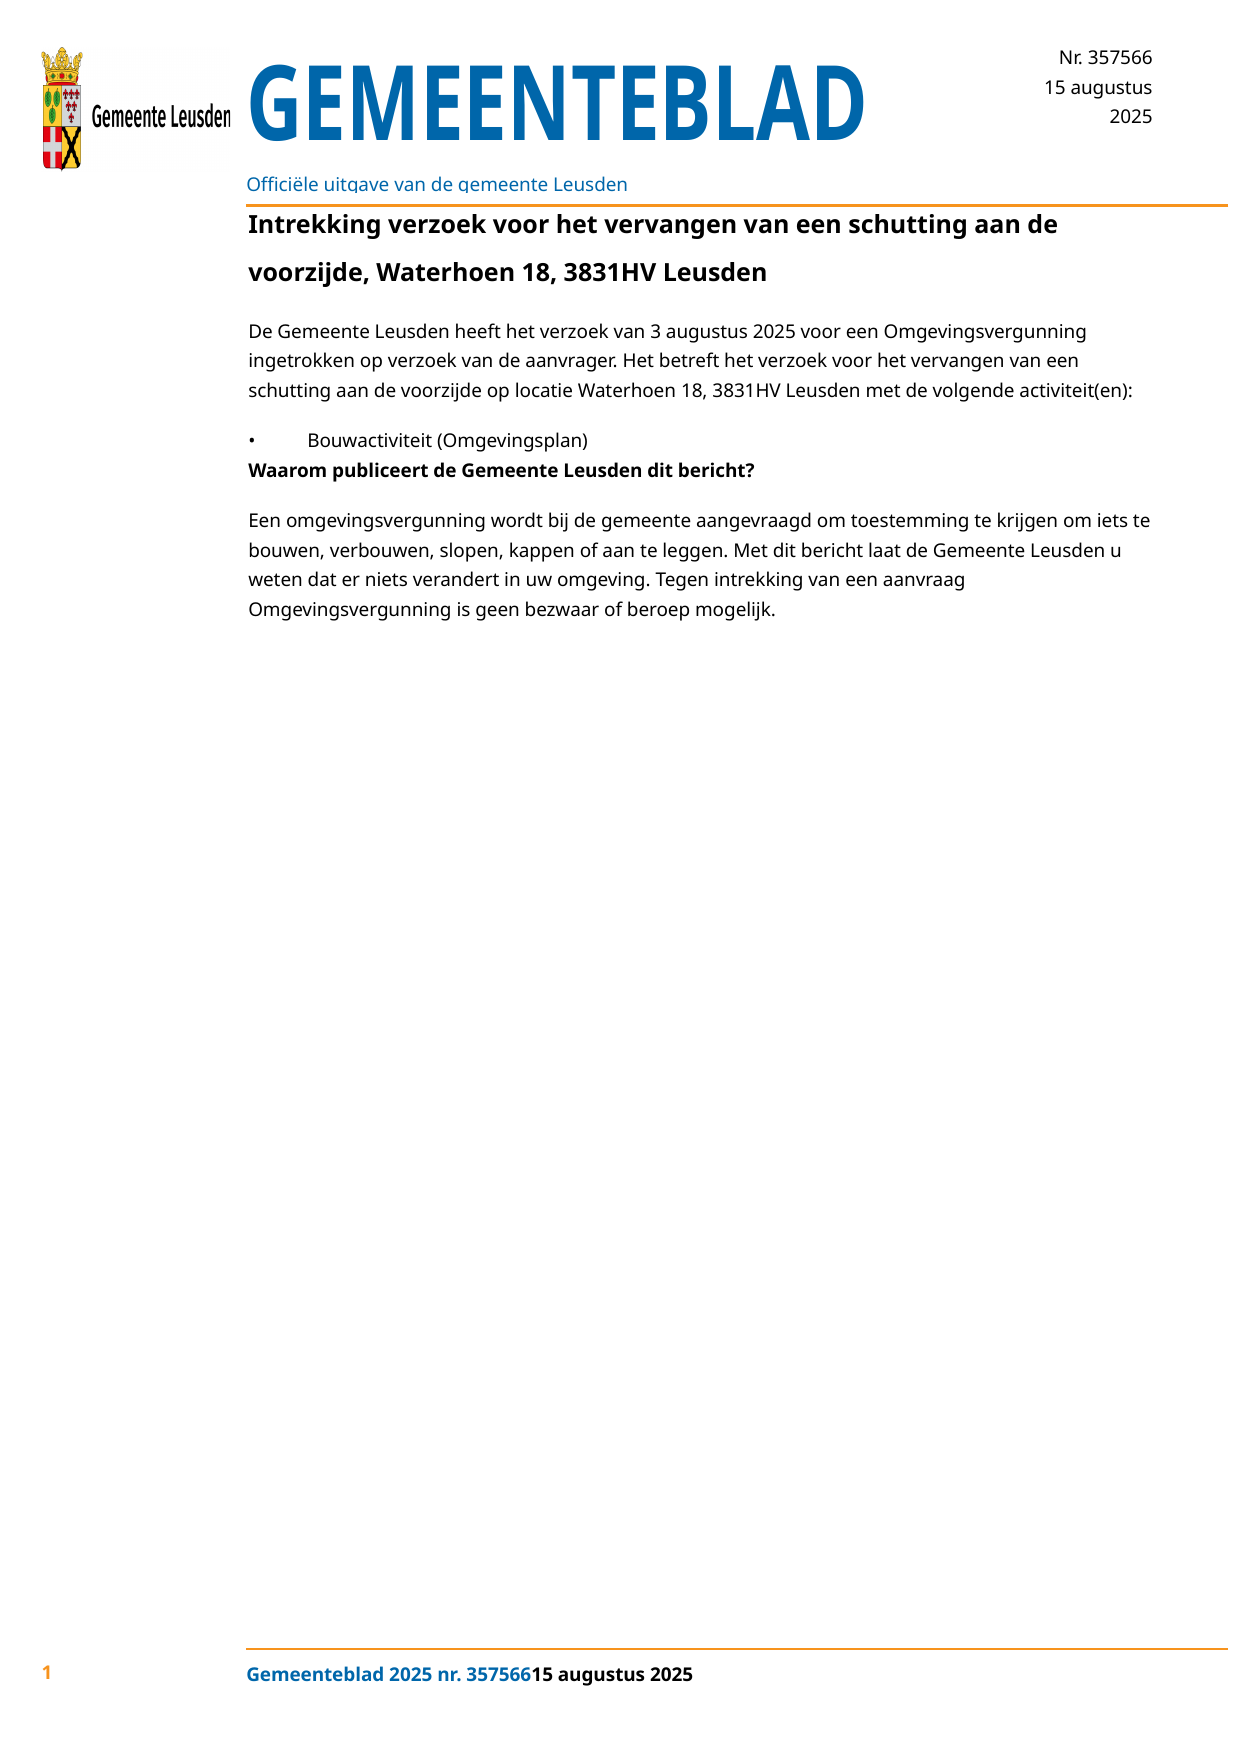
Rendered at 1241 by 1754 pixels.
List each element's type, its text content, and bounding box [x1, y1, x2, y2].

list Bouwactiviteit (Omgevingsplan) [248, 427, 1152, 453]
text Intrekking verzoek voor het vervangen van een schutting aan de voorzijde, Waterhoen 18, 3831HV Leusden [248, 207, 1152, 288]
picture [41, 47, 231, 172]
text Een omgevingsvergunning wordt bij de gemeente aangevraagd om toestemming te krijgen om iets te bouwen, verbouwen, slopen, kappen of aan te leggen. Met dit bericht laat de Gemeente Leusden u weten dat er niets verandert in uw omgeving. Tegen intrekking van een aanvraag Omgevingsvergunning is geen bezwaar of beroep mogelijk. [248, 507, 1152, 622]
text De Gemeente Leusden heeft het verzoek van 3 augustus 2025 voor een Omgevingsvergunning ingetrokken op verzoek van de aanvrager. Het betreft het verzoek voor het vervangen van een schutting aan de voorzijde op locatie Waterhoen 18, 3831HV Leusden met de volgende activiteit(en): [248, 318, 1152, 403]
text Waarom publiceert de Gemeente Leusden dit bericht? [248, 457, 1152, 483]
